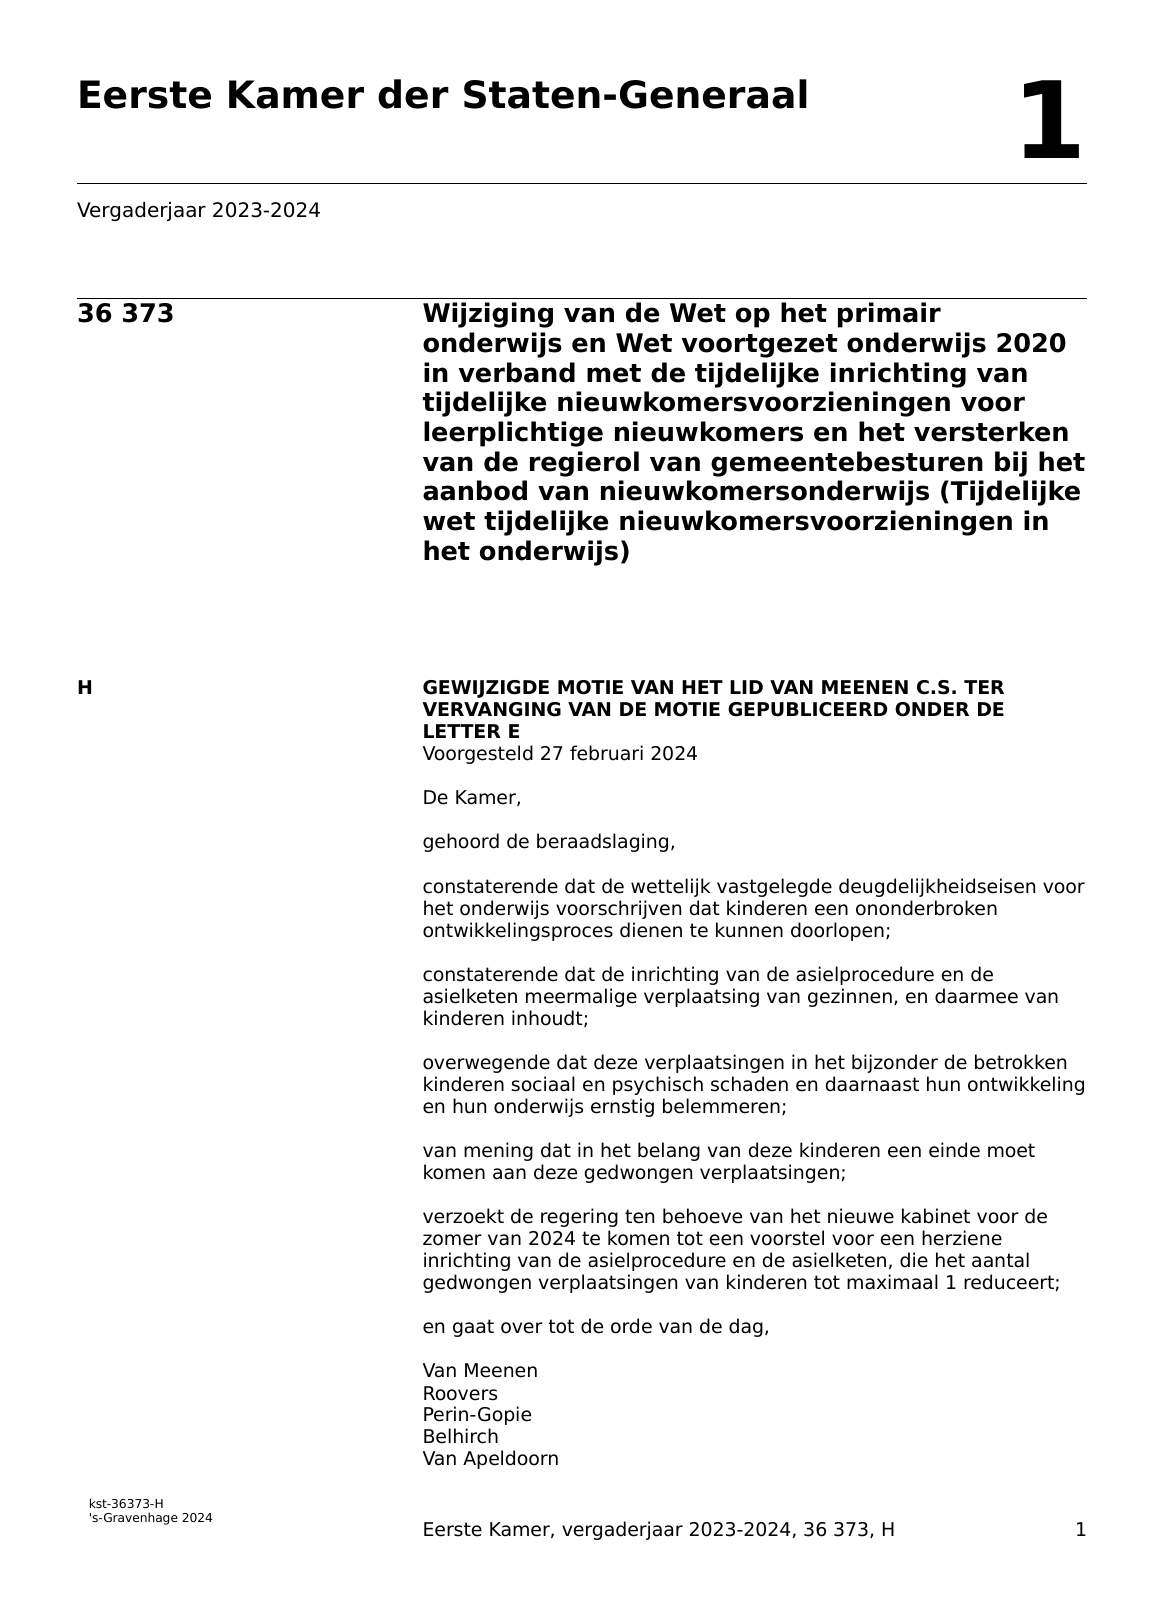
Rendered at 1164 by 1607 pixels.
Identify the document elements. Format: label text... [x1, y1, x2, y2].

text Belhirch [422, 1426, 1087, 1448]
table_cell Vergaderjaar 2023-2024 [77, 184, 1087, 298]
text gehoord de beraadslaging, [422, 831, 1087, 853]
text en gaat over tot de orde van de dag, [422, 1316, 1087, 1338]
text Voorgesteld 27 februari 2024 [422, 743, 1087, 765]
table_header Eerste Kamer der Staten-Generaal [77, 59, 886, 183]
subtitle 36 373 Wijziging van de Wet op het primair onderwijs en Wet voortgezet onderwijs 2020 in verband met de tijdelijke inrichting van tijdelijke nieuwkomersvoorzieningen voor leerplichtige nieuwkomers en het versterken van de regierol van gemeentebesturen bij het aanbod van nieuwkomersonderwijs (Tijdelijke wet tijdelijke nieuwkomersvoorzieningen in het onderwijs) [77, 299, 1087, 566]
text van mening dat in het belang van deze kinderen een einde moet komen aan deze gedwongen verplaatsingen; [422, 1140, 1087, 1184]
text Van Meenen [422, 1360, 1087, 1382]
text constaterende dat de wettelijk vastgelegde deugdelijkheidseisen voor het onderwijs voorschrijven dat kinderen een ononderbroken ontwikkelingsproces dienen te kunnen doorlopen; [422, 876, 1087, 942]
table_header 1 [886, 59, 1087, 183]
text Van Apeldoorn [422, 1448, 1087, 1470]
text 's-Gravenhage 2024 [88, 1511, 323, 1525]
text Roovers [422, 1382, 1087, 1404]
text constaterende dat de inrichting van de asielprocedure en de asielketen meermalige verplaatsing van gezinnen, en daarmee van kinderen inhoudt; [422, 964, 1087, 1030]
text De Kamer, [422, 787, 1087, 809]
text overwegende dat deze verplaatsingen in het bijzonder de betrokken kinderen sociaal en psychisch schaden en daarnaast hun ontwikkeling en hun onderwijs ernstig belemmeren; [422, 1052, 1087, 1118]
text verzoekt de regering ten behoeve van het nieuwe kabinet voor de zomer van 2024 te komen tot een voorstel voor een herziene inrichting van de asielprocedure en de asielketen, die het aantal gedwongen verplaatsingen van kinderen tot maximaal 1 reduceert; [422, 1206, 1087, 1294]
text kst-36373-H [88, 1497, 323, 1511]
text Perin-Gopie [422, 1404, 1087, 1426]
subtitle H GEWIJZIGDE MOTIE VAN HET LID VAN MEENEN C.S. TER VERVANGING VAN DE MOTIE GEPUBLICEERD ONDER DE LETTER E [77, 677, 1087, 743]
